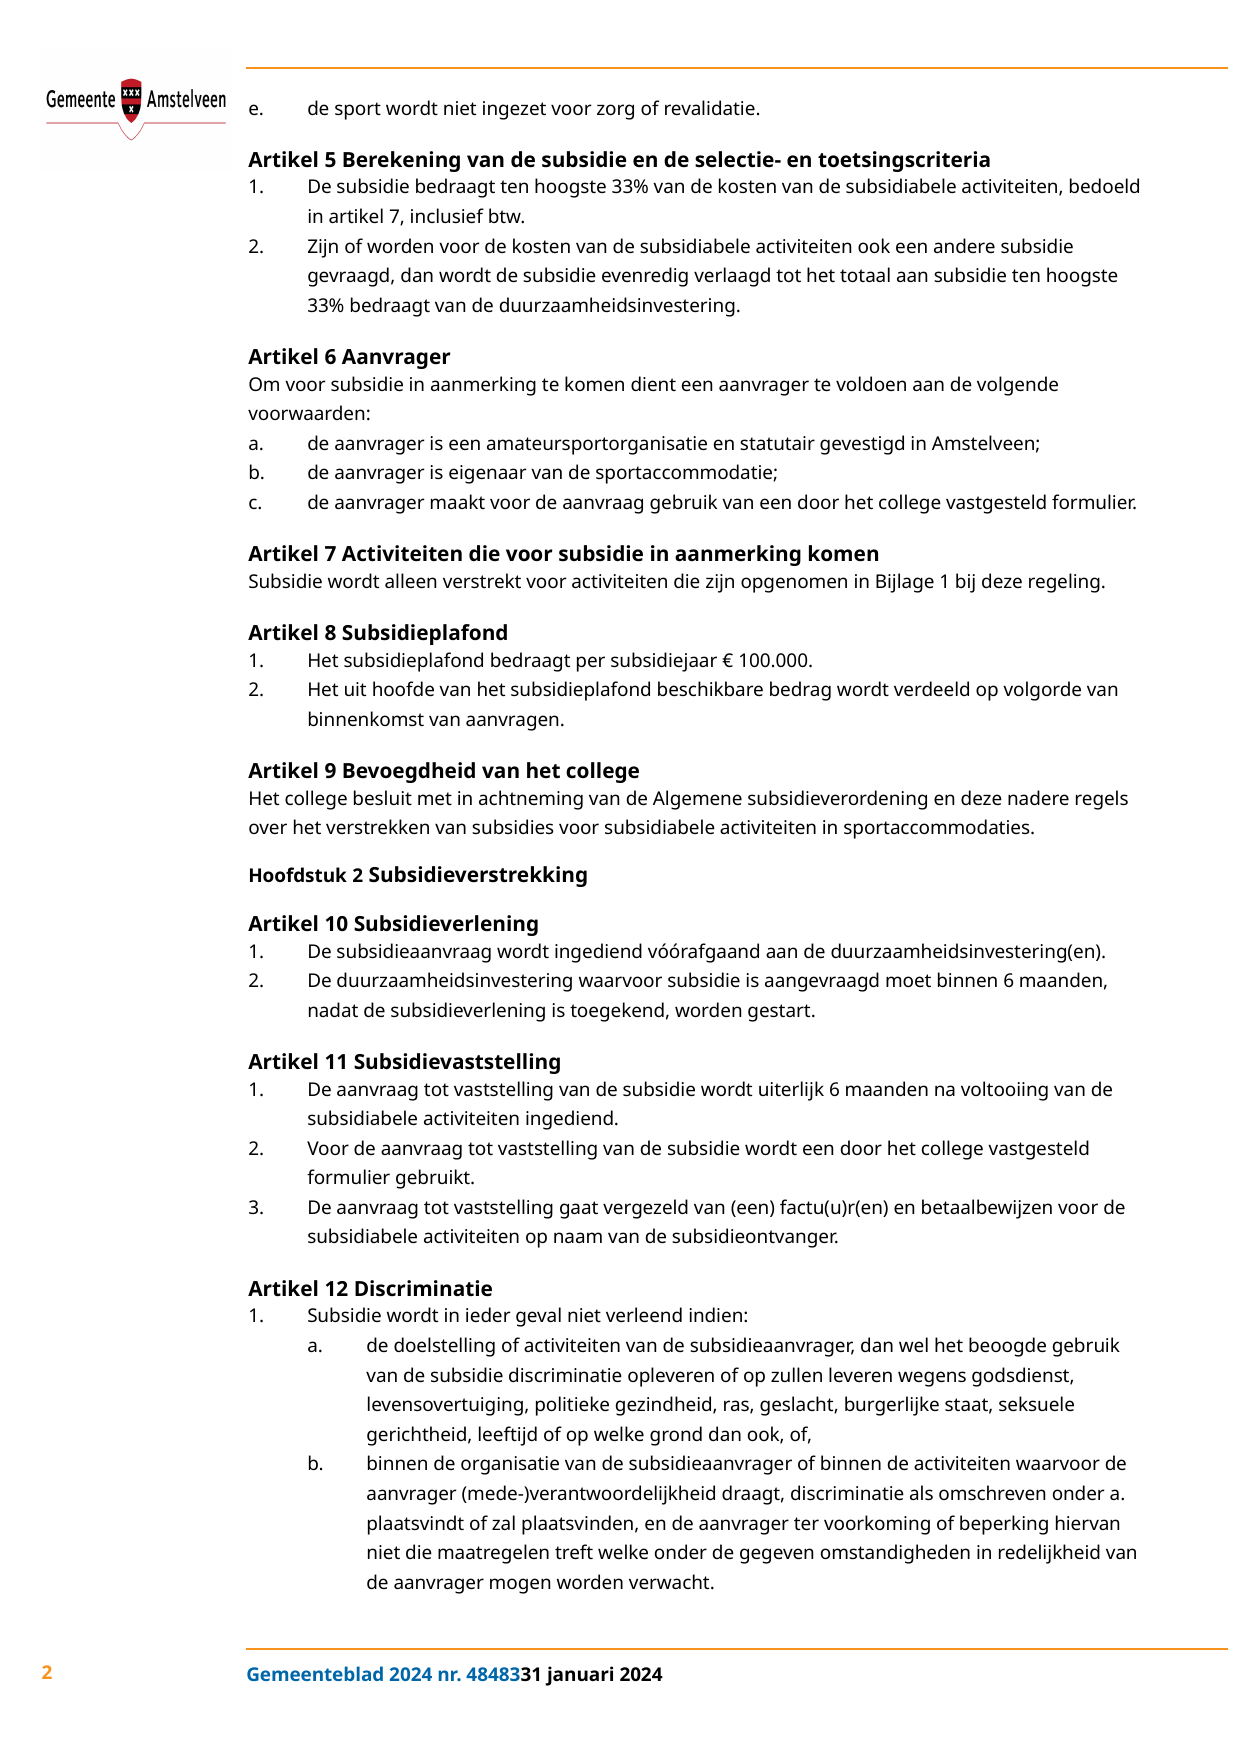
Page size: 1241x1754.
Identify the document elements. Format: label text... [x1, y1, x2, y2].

text Hoofdstuk 2 Subsidieverstrekking [248, 860, 1152, 888]
list Voor de aanvraag tot vaststelling van de subsidie wordt een door het college vastgesteld formulier gebruikt. [248, 1135, 1152, 1190]
list Zijn of worden voor de kosten van de subsidiabele activiteiten ook een andere subsidie gevraagd, dan wordt de subsidie evenredig verlaagd tot het totaal aan subsidie ten hoogste 33% bedraagt van de duurzaamheidsinvestering. [248, 233, 1152, 318]
list Het uit hoofde van het subsidieplafond beschikbare bedrag wordt verdeeld op volgorde van binnenkomst van aanvragen. [248, 676, 1152, 732]
list de sport wordt niet ingezet voor zorg of revalidatie. [248, 95, 1152, 121]
list Subsidie wordt in ieder geval niet verleend indien: [248, 1303, 1152, 1328]
list De aanvraag tot vaststelling gaat vergezeld van (een) factu(u)r(en) en betaalbewijzen voor de subsidiabele activiteiten op naam van de subsidieontvanger. [248, 1194, 1152, 1249]
text Artikel 12 Discriminatie [248, 1274, 1152, 1303]
text Subsidie wordt alleen verstrekt voor activiteiten die zijn opgenomen in Bijlage 1 bij deze regeling. [248, 568, 1152, 594]
list Het subsidieplafond bedraagt per subsidiejaar € 100.000. [248, 647, 1152, 673]
list De subsidie bedraagt ten hoogste 33% van de kosten van de subsidiabele activiteiten, bedoeld in artikel 7, inclusief btw. [248, 174, 1152, 229]
text Artikel 10 Subsidieverlening [248, 909, 1152, 938]
text Artikel 11 Subsidievaststelling [248, 1047, 1152, 1076]
list De subsidieaanvraag wordt ingediend vóórafgaand aan de duurzaamheidsinvestering(en). [248, 938, 1152, 963]
list De aanvraag tot vaststelling van de subsidie wordt uiterlijk 6 maanden na voltooiing van de subsidiabele activiteiten ingediend. [248, 1076, 1152, 1131]
text Artikel 7 Activiteiten die voor subsidie in aanmerking komen [248, 539, 1152, 568]
list de aanvrager is eigenaar van de sportaccommodatie; [248, 459, 1152, 485]
text Artikel 6 Aanvrager [248, 342, 1152, 371]
text Artikel 9 Bevoegdheid van het college [248, 756, 1152, 785]
text Artikel 8 Subsidieplafond [248, 618, 1152, 647]
text Om voor subsidie in aanmerking te komen dient een aanvrager te voldoen aan de volgende voorwaarden: [248, 371, 1152, 426]
list binnen de organisatie van de subsidieaanvrager of binnen de activiteiten waarvoor de aanvrager (mede-)verantwoordelijkheid draagt, discriminatie als omschreven onder a. plaatsvindt of zal plaatsvinden, en de aanvrager ter voorkoming of beperking hiervan niet die maatregelen treft welke onder de gegeven omstandigheden in redelijkheid van de aanvrager mogen worden verwacht. [307, 1451, 1152, 1594]
list De duurzaamheidsinvestering waarvoor subsidie is aangevraagd moet binnen 6 maanden, nadat de subsidieverlening is toegekend, worden gestart. [248, 967, 1152, 1023]
text Artikel 5 Berekening van de subsidie en de selectie- en toetsingscriteria [248, 145, 1152, 174]
picture [41, 47, 231, 172]
list de aanvrager maakt voor de aanvraag gebruik van een door het college vastgesteld formulier. [248, 489, 1152, 515]
list de aanvrager is een amateursportorganisatie en statutair gevestigd in Amstelveen; [248, 430, 1152, 456]
list de doelstelling of activiteiten van de subsidieaanvrager, dan wel het beoogde gebruik van de subsidie discriminatie opleveren of op zullen leveren wegens godsdienst, levensovertuiging, politieke gezindheid, ras, geslacht, burgerlijke staat, seksuele gerichtheid, leeftijd of op welke grond dan ook, of, [307, 1332, 1152, 1447]
text Het college besluit met in achtneming van de Algemene subsidieverordening en deze nadere regels over het verstrekken van subsidies voor subsidiabele activiteiten in sportaccommodaties. [248, 785, 1152, 840]
